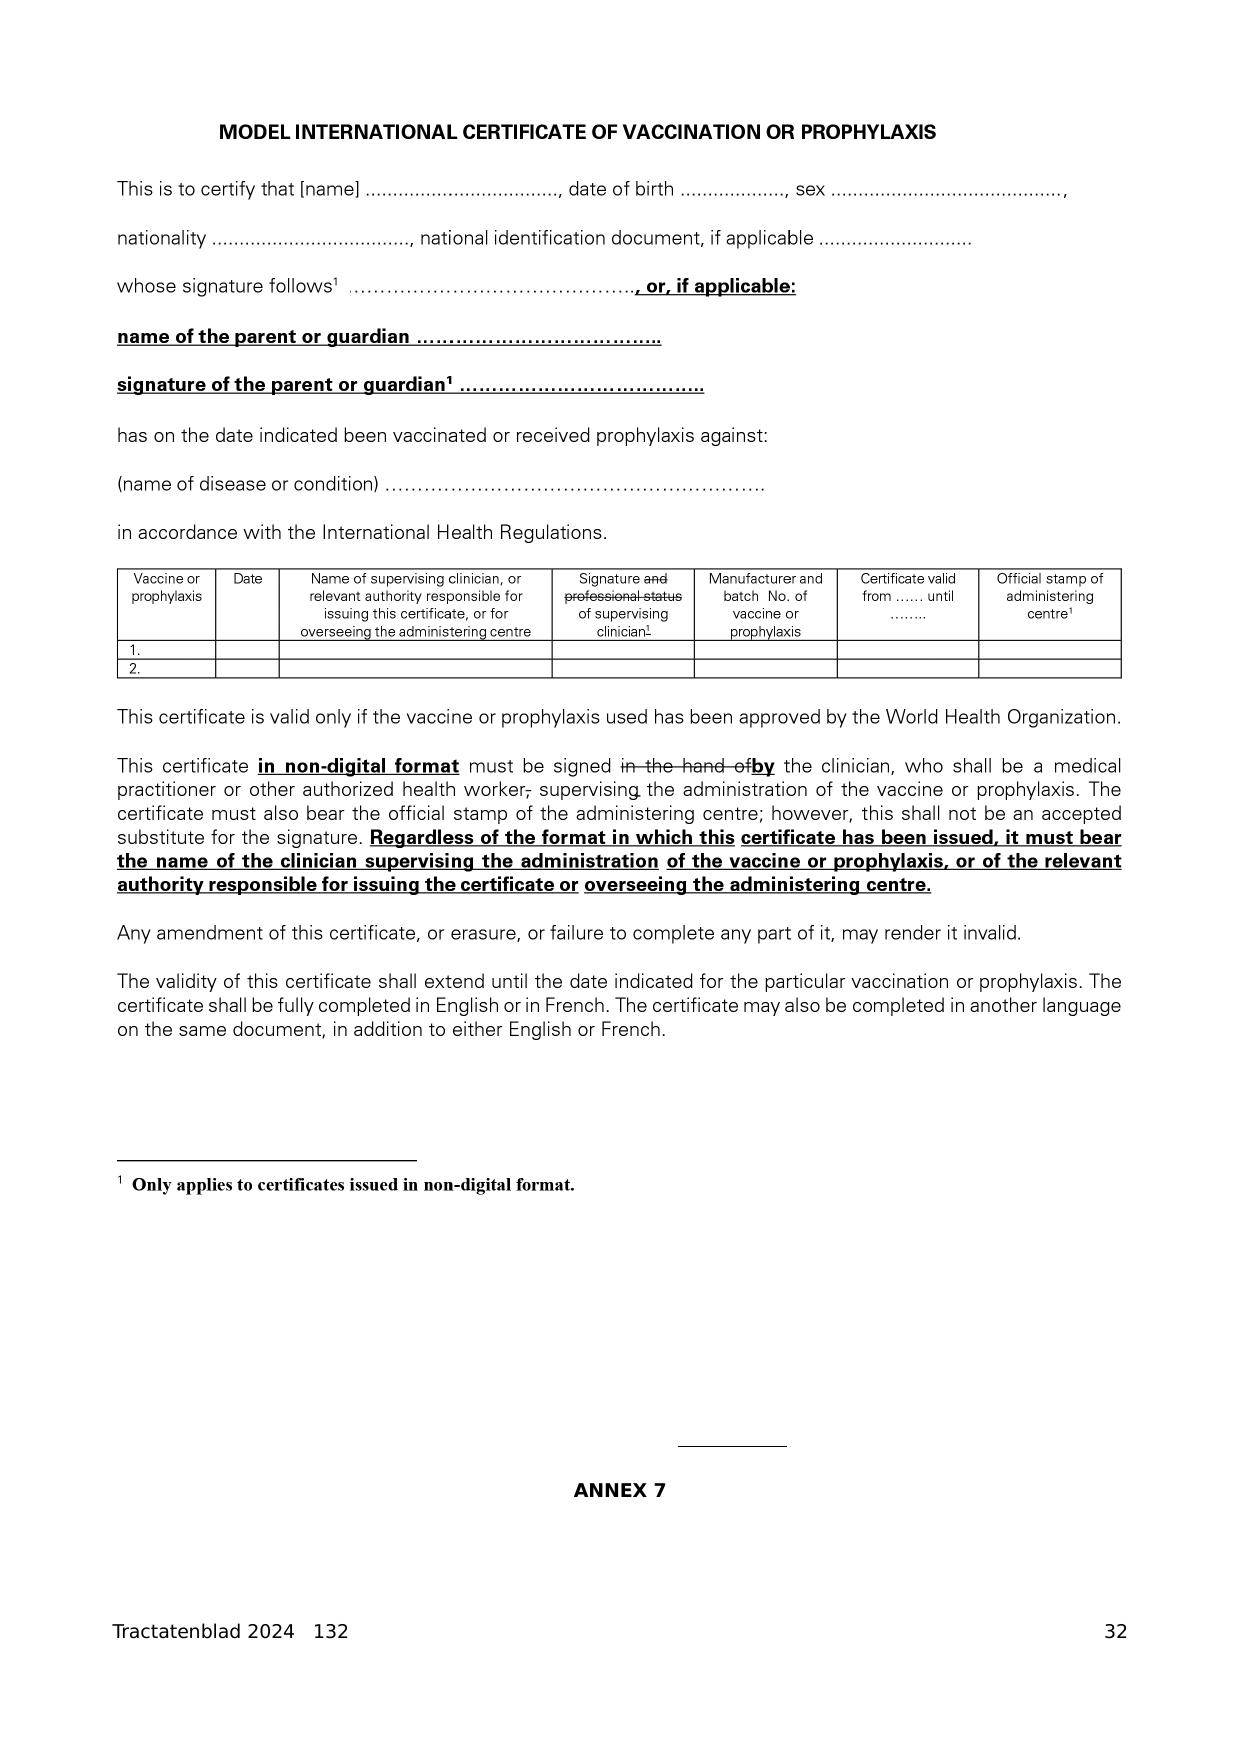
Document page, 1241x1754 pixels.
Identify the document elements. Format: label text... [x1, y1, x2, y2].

picture [112, 116, 1128, 1357]
subtitle ANNEX 7 [112, 1480, 1128, 1502]
